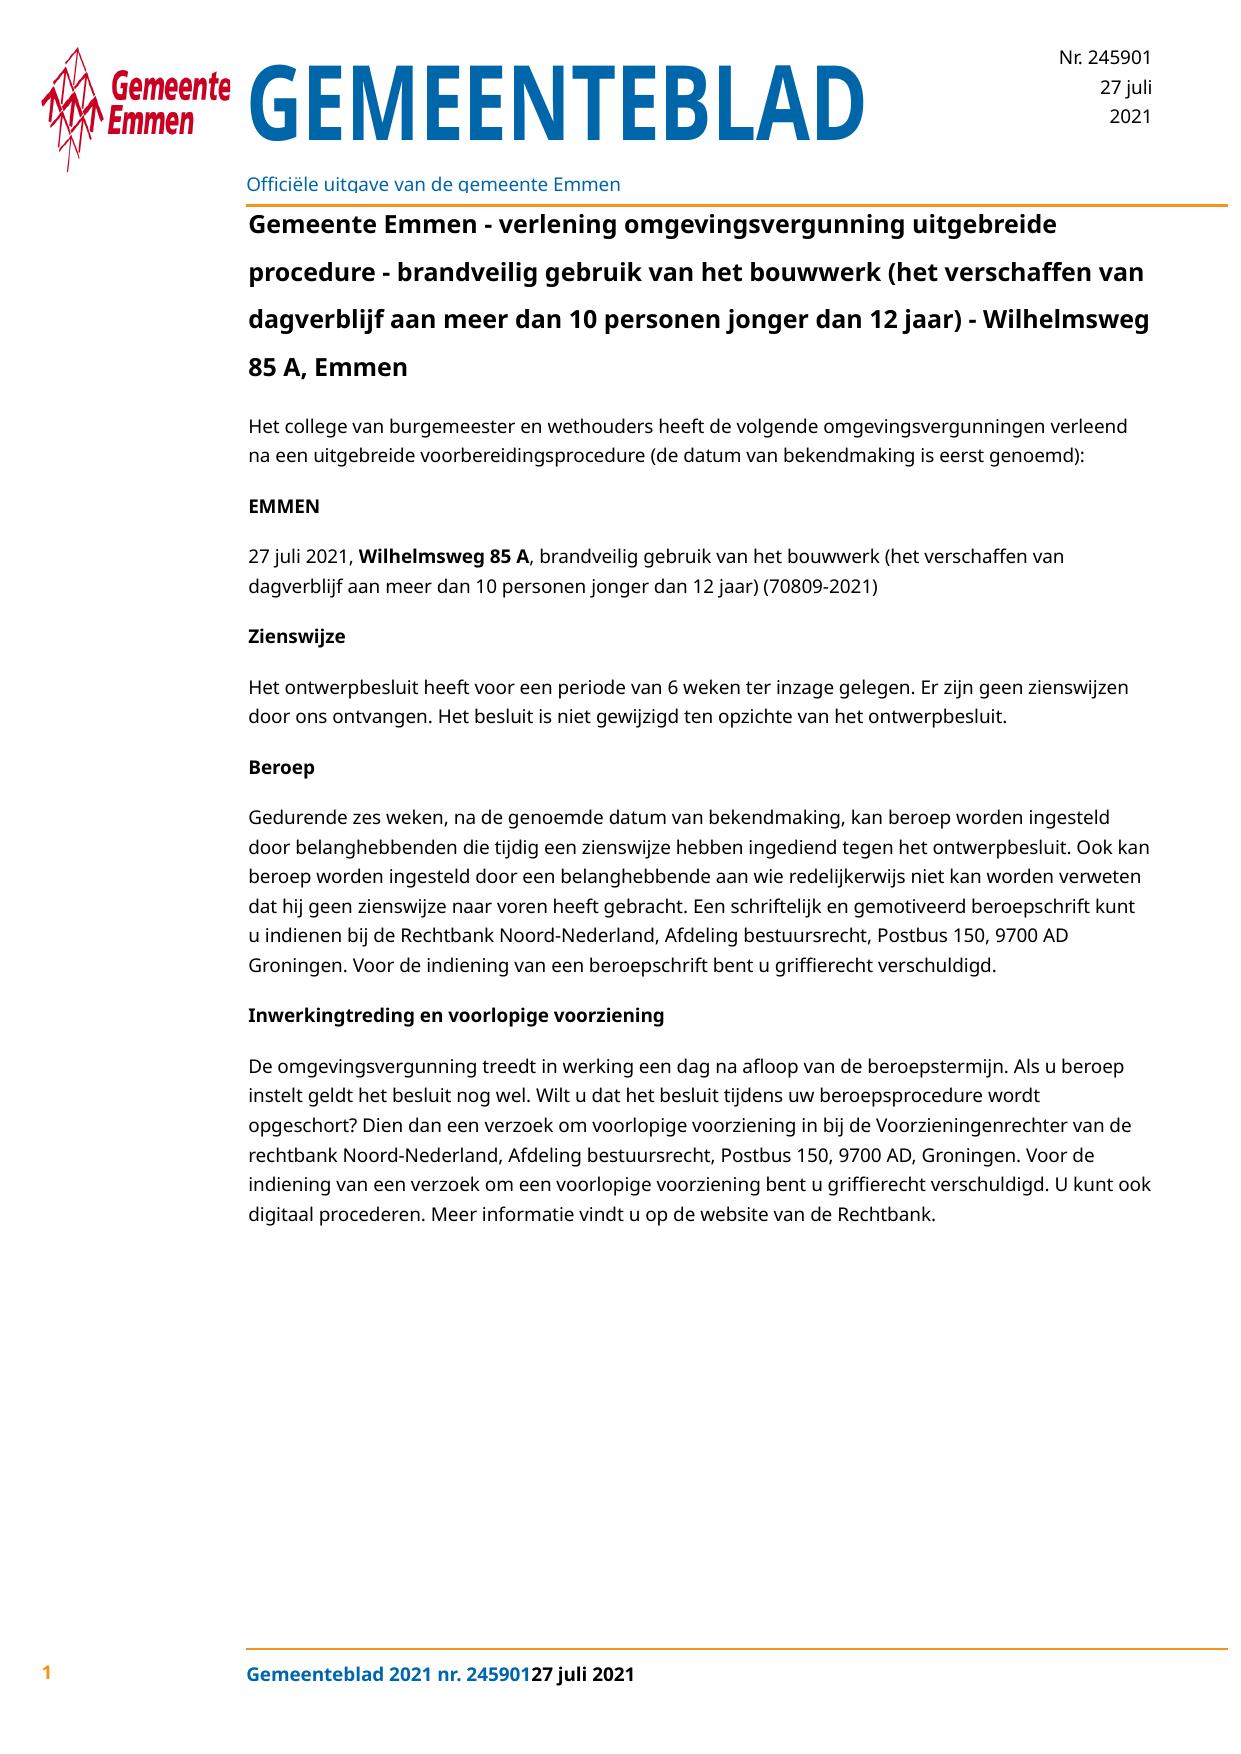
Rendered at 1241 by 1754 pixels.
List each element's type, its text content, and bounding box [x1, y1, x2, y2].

text De omgevingsvergunning treedt in werking een dag na afloop van de beroepstermijn. Als u beroep instelt geldt het besluit nog wel. Wilt u dat het besluit tijdens uw beroepsprocedure wordt opgeschort? Dien dan een verzoek om voorlopige voorziening in bij de Voorzieningenrechter van de rechtbank Noord-Nederland, Afdeling bestuursrecht, Postbus 150, 9700 AD, Groningen. Voor de indiening van een verzoek om een voorlopige voorziening bent u griffierecht verschuldigd. U kunt ook digitaal procederen. Meer informatie vindt u op de website van de Rechtbank. [248, 1053, 1152, 1227]
text Het ontwerpbesluit heeft voor een periode van 6 weken ter inzage gelegen. Er zijn geen zienswijzen door ons ontvangen. Het besluit is niet gewijzigd ten opzichte van het ontwerpbesluit. [248, 674, 1152, 729]
text Gemeente Emmen - verlening omgevingsvergunning uitgebreide procedure - brandveilig gebruik van het bouwwerk (het verschaffen van dagverblijf aan meer dan 10 personen jonger dan 12 jaar) - Wilhelmsweg 85 A, Emmen [248, 207, 1152, 384]
text Het college van burgemeester en wethouders heeft de volgende omgevingsvergunningen verleend na een uitgebreide voorbereidingsprocedure (de datum van bekendmaking is eerst genoemd): [248, 413, 1152, 468]
text Beroep [248, 754, 1152, 780]
text Zienswijze [248, 623, 1152, 649]
picture [41, 47, 231, 172]
text 27 juli 2021, Wilhelmsweg 85 A, brandveilig gebruik van het bouwwerk (het verschaffen van dagverblijf aan meer dan 10 personen jonger dan 12 jaar) (70809-2021) [248, 543, 1152, 599]
text EMMEN [248, 493, 1152, 519]
text Inwerkingtreding en voorlopige voorziening [248, 1003, 1152, 1028]
text Gedurende zes weken, na de genoemde datum van bekendmaking, kan beroep worden ingesteld door belanghebbenden die tijdig een zienswijze hebben ingediend tegen het ontwerpbesluit. Ook kan beroep worden ingesteld door een belanghebbende aan wie redelijkerwijs niet kan worden verweten dat hij geen zienswijze naar voren heeft gebracht. Een schriftelijk en gemotiveerd beroepschrift kunt u indienen bij de Rechtbank Noord-Nederland, Afdeling bestuursrecht, Postbus 150, 9700 AD Groningen. Voor de indiening van een beroepschrift bent u griffierecht verschuldigd. [248, 804, 1152, 978]
